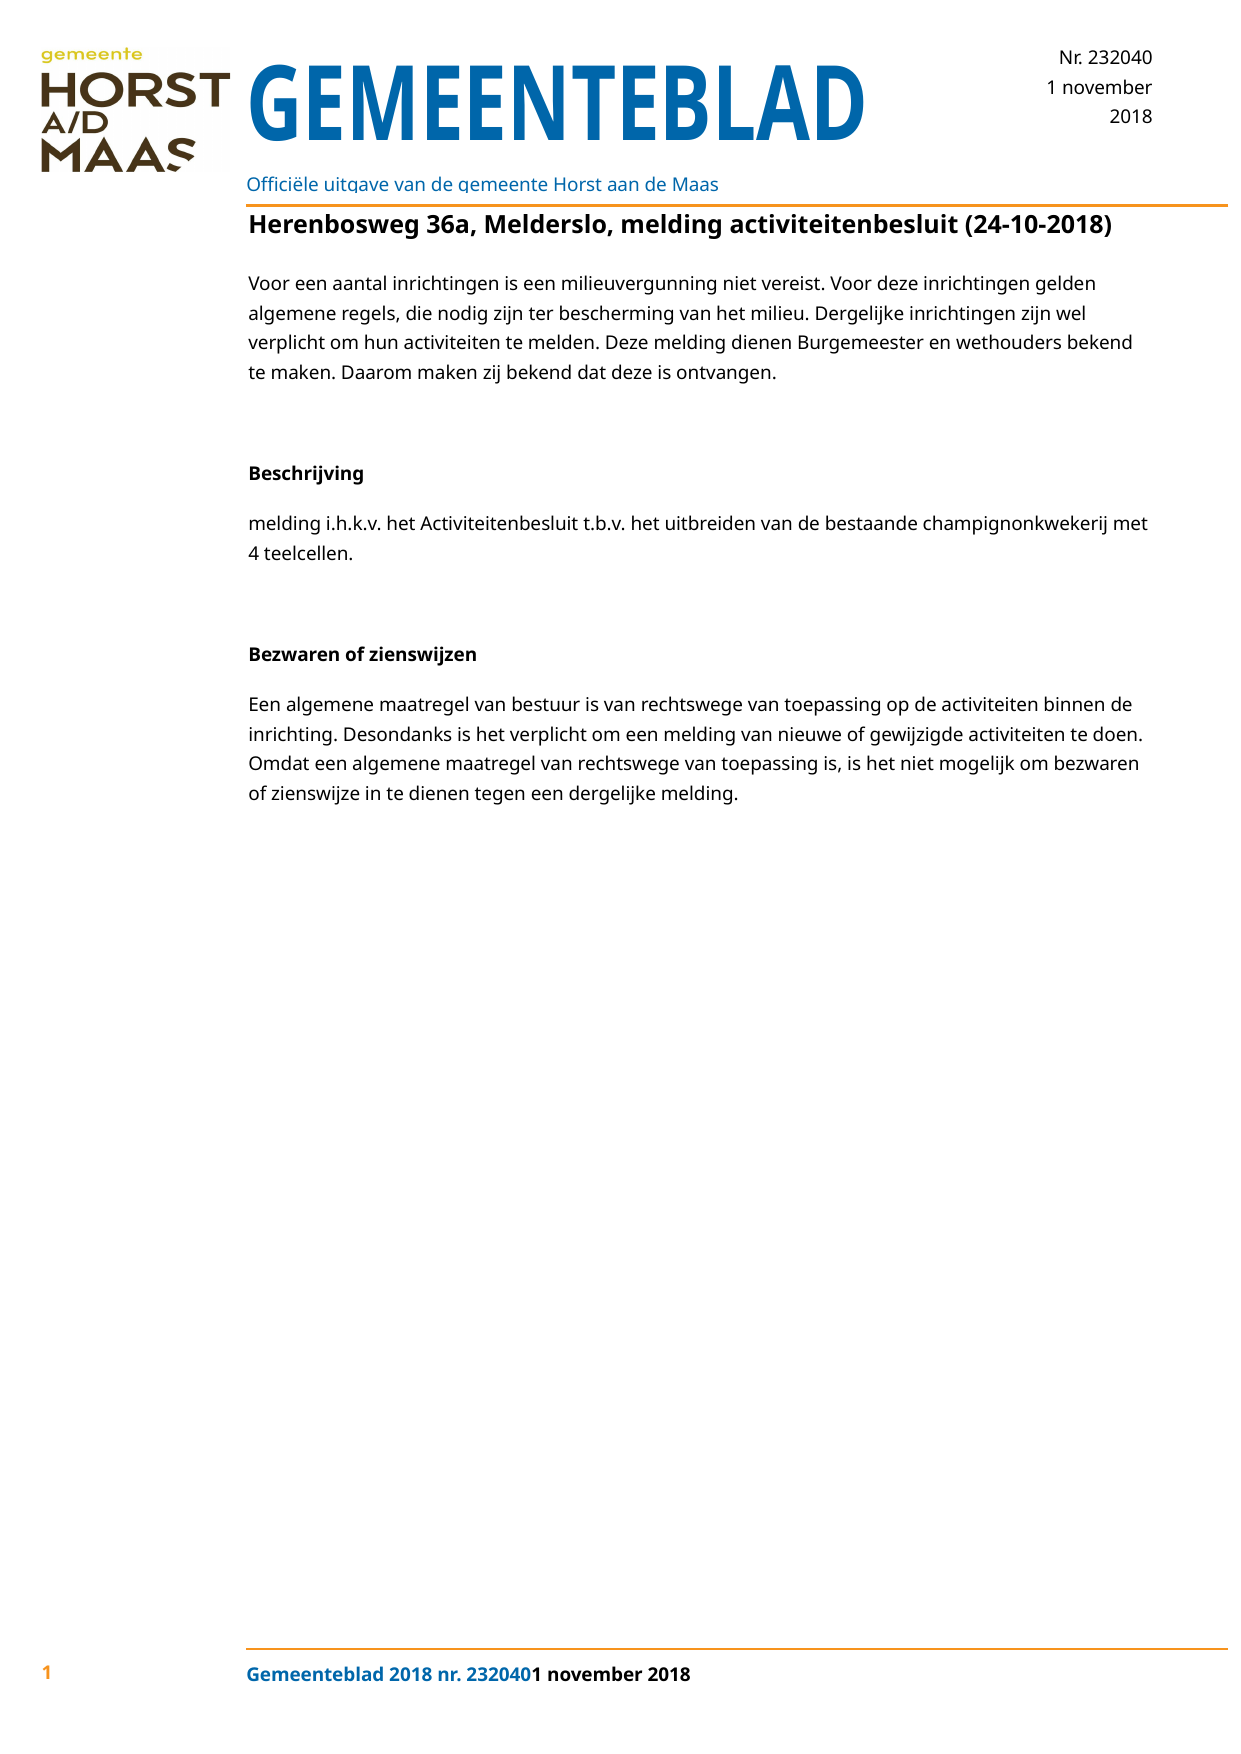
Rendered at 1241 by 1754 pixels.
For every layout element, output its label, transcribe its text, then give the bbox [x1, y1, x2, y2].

picture [41, 47, 231, 172]
text Beschrijving [248, 460, 1152, 486]
text melding i.h.k.v. het Activiteitenbesluit t.b.v. het uitbreiden van de bestaande champignonkwekerij met 4 teelcellen. [248, 510, 1152, 566]
text Voor een aantal inrichtingen is een milieuvergunning niet vereist. Voor deze inrichtingen gelden algemene regels, die nodig zijn ter bescherming van het milieu. Dergelijke inrichtingen zijn wel verplicht om hun activiteiten te melden. Deze melding dienen Burgemeester en wethouders bekend te maken. Daarom maken zij bekend dat deze is ontvangen. [248, 270, 1152, 385]
text Een algemene maatregel van bestuur is van rechtswege van toepassing op de activiteiten binnen de inrichting. Desondanks is het verplicht om een melding van nieuwe of gewijzigde activiteiten te doen. Omdat een algemene maatregel van rechtswege van toepassing is, is het niet mogelijk om bezwaren of zienswijze in te dienen tegen een dergelijke melding. [248, 691, 1152, 806]
text Herenbosweg 36a, Melderslo, melding activiteitenbesluit (24-10-2018) [248, 207, 1152, 241]
text Bezwaren of zienswijzen [248, 641, 1152, 666]
